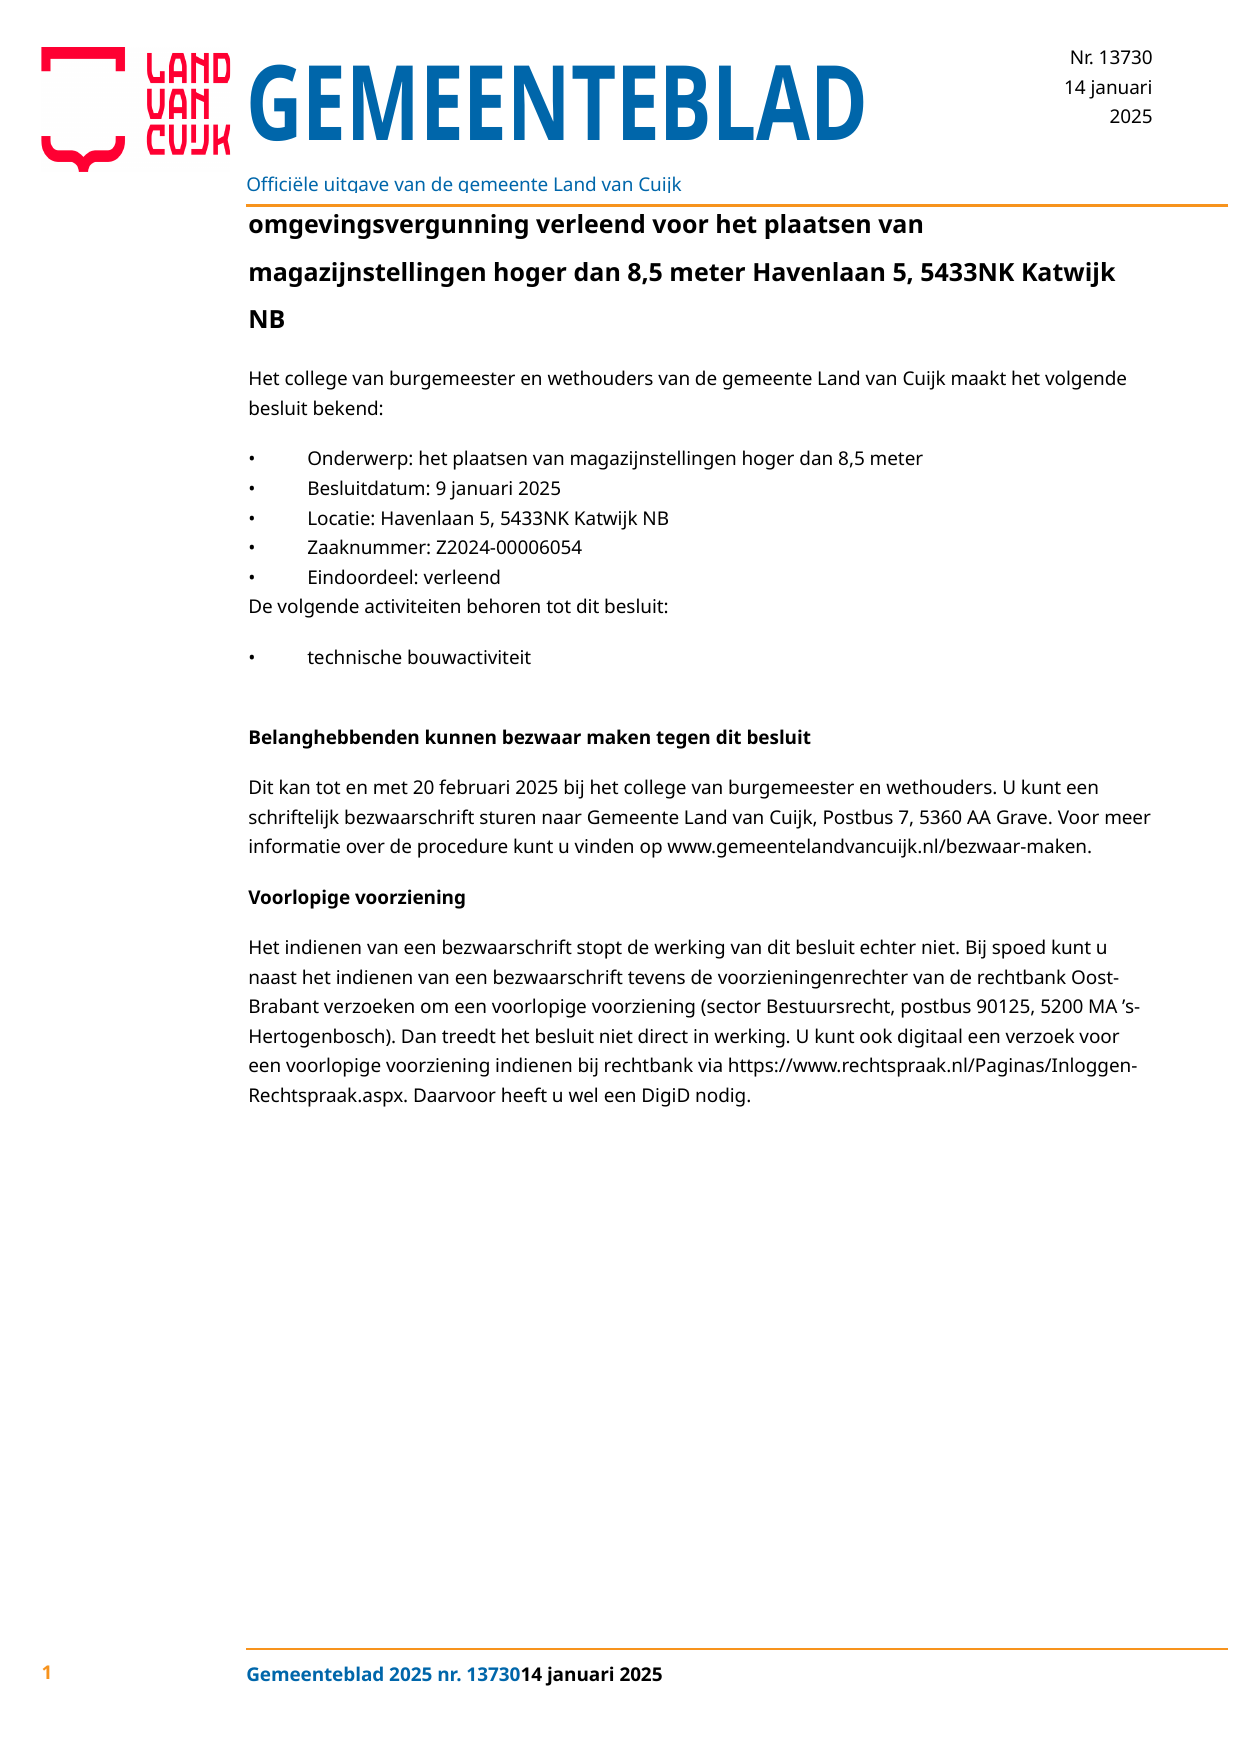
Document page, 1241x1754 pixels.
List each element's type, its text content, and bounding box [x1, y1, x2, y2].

text Voorlopige voorziening [248, 884, 1152, 909]
list technische bouwactiviteit [248, 644, 1152, 669]
list Locatie: Havenlaan 5, 5433NK Katwijk NB [248, 505, 1152, 530]
text Dit kan tot en met 20 februari 2025 bij het college van burgemeester en wethouders. U kunt een schriftelijk bezwaarschrift sturen naar Gemeente Land van Cuijk, Postbus 7, 5360 AA Grave. Voor meer informatie over de procedure kunt u vinden op www.gemeentelandvancuijk.nl/bezwaar-maken. [248, 774, 1152, 859]
text Het college van burgemeester en wethouders van de gemeente Land van Cuijk maakt het volgende besluit bekend: [248, 366, 1152, 421]
list Besluitdatum: 9 januari 2025 [248, 475, 1152, 501]
text omgevingsvergunning verleend voor het plaatsen van magazijnstellingen hoger dan 8,5 meter Havenlaan 5, 5433NK Katwijk NB [248, 207, 1152, 336]
list Eindoordeel: verleend [248, 564, 1152, 589]
text Belanghebbenden kunnen bezwaar maken tegen dit besluit [248, 724, 1152, 749]
list Zaaknummer: Z2024-00006054 [248, 534, 1152, 560]
text Het indienen van een bezwaarschrift stopt de werking van dit besluit echter niet. Bij spoed kunt u naast het indienen van een bezwaarschrift tevens de voorzieningenrechter van de rechtbank Oost-Brabant verzoeken om een voorlopige voorziening (sector Bestuursrecht, postbus 90125, 5200 MA ’s-Hertogenbosch). Dan treedt het besluit niet direct in werking. U kunt ook digitaal een verzoek voor een voorlopige voorziening indienen bij rechtbank via https://www.rechtspraak.nl/Paginas/Inloggen-Rechtspraak.aspx. Daarvoor heeft u wel een DigiD nodig. [248, 934, 1152, 1108]
text De volgende activiteiten behoren tot dit besluit: [248, 593, 1152, 619]
picture [41, 47, 231, 172]
list Onderwerp: het plaatsen van magazijnstellingen hoger dan 8,5 meter [248, 446, 1152, 471]
